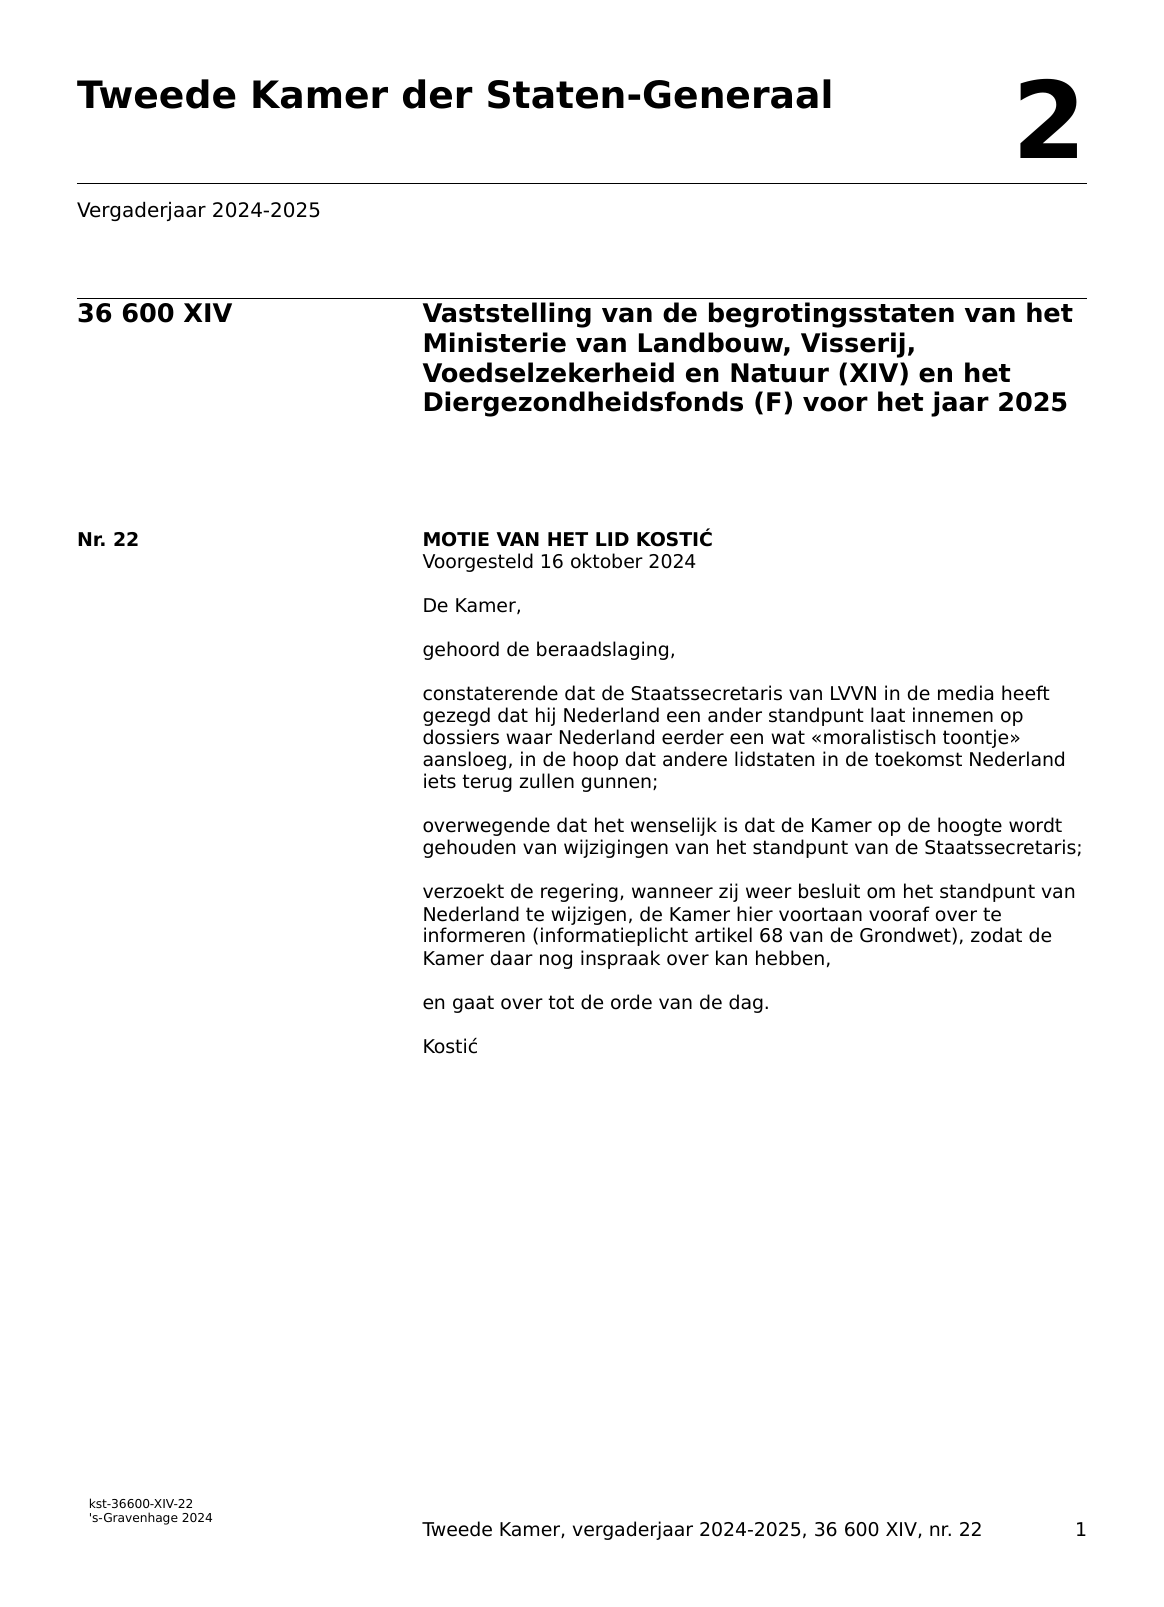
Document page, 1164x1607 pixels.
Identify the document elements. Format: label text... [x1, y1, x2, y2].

text overwegende dat het wenselijk is dat de Kamer op de hoogte wordt gehouden van wijzigingen van het standpunt van de Staatssecretaris; [422, 815, 1087, 859]
text Kostić [422, 1036, 1087, 1058]
table_cell Vergaderjaar 2024-2025 [77, 184, 1087, 298]
table_header 2 [886, 59, 1087, 183]
text en gaat over tot de orde van de dag. [422, 992, 1087, 1013]
text De Kamer, [422, 595, 1087, 617]
text constaterende dat de Staatssecretaris van LVVN in de media heeft gezegd dat hij Nederland een ander standpunt laat innemen op dossiers waar Nederland eerder een wat «moralistisch toontje» aansloeg, in de hoop dat andere lidstaten in de toekomst Nederland iets terug zullen gunnen; [422, 683, 1087, 793]
text 's-Gravenhage 2024 [88, 1511, 323, 1525]
text Voorgesteld 16 oktober 2024 [422, 551, 1087, 573]
table_header Tweede Kamer der Staten-Generaal [77, 59, 886, 183]
text verzoekt de regering, wanneer zij weer besluit om het standpunt van Nederland te wijzigen, de Kamer hier voortaan vooraf over te informeren (informatieplicht artikel 68 van de Grondwet), zodat de Kamer daar nog inspraak over kan hebben, [422, 881, 1087, 969]
subtitle Nr. 22 MOTIE VAN HET LID KOSTIĆ [77, 529, 1087, 551]
text kst-36600-XIV-22 [88, 1497, 323, 1511]
text gehoord de beraadslaging, [422, 639, 1087, 661]
subtitle 36 600 XIV Vaststelling van de begrotingsstaten van het Ministerie van Landbouw, Visserij, Voedselzekerheid en Natuur (XIV) en het Diergezondheidsfonds (F) voor het jaar 2025 [77, 299, 1087, 418]
